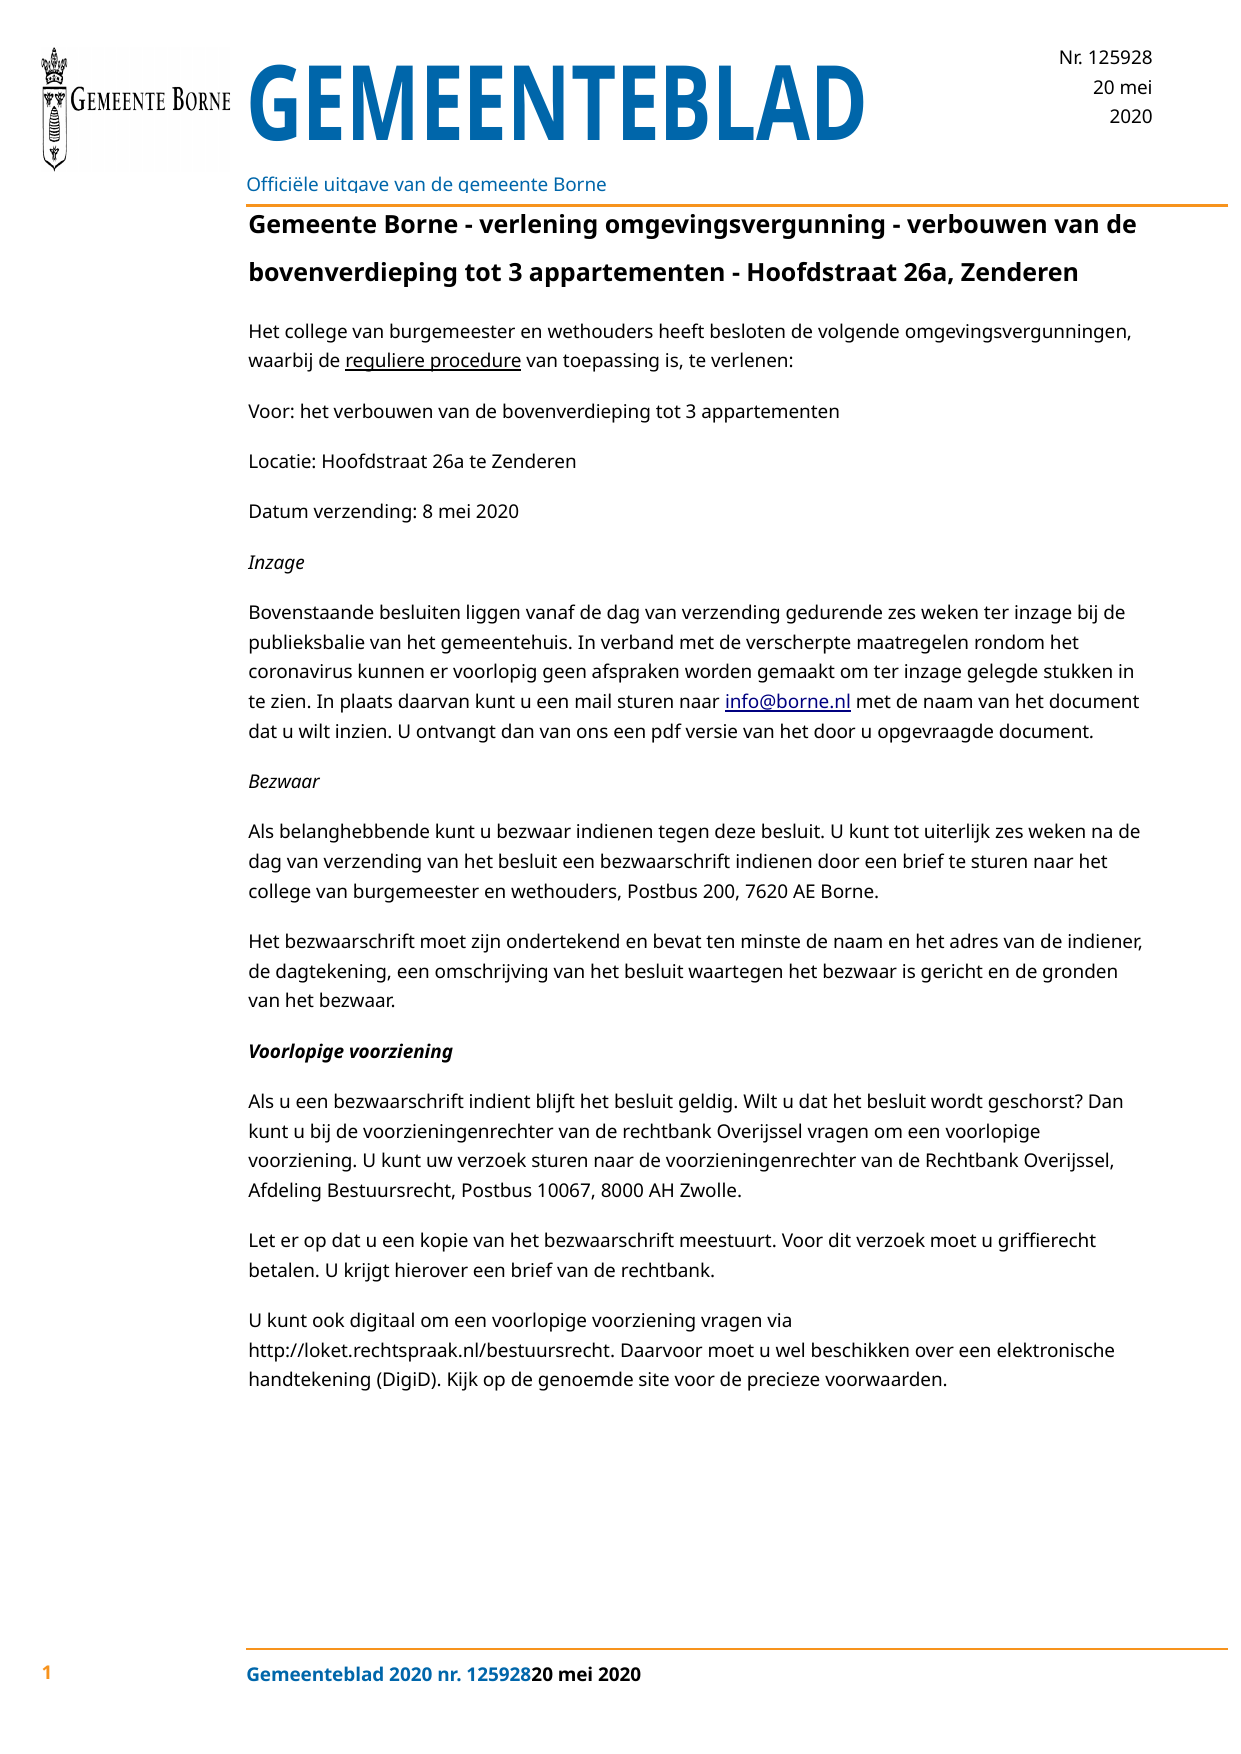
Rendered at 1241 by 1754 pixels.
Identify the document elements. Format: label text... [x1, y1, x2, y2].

text Voorlopige voorziening [248, 1038, 1152, 1064]
text Gemeente Borne - verlening omgevingsvergunning - verbouwen van de bovenverdieping tot 3 appartementen - Hoofdstraat 26a, Zenderen [248, 207, 1152, 288]
text Inzage [248, 549, 1152, 575]
text Datum verzending: 8 mei 2020 [248, 499, 1152, 524]
text U kunt ook digitaal om een voorlopige voorziening vragen via http://loket.rechtspraak.nl/bestuursrecht. Daarvoor moet u wel beschikken over een elektronische handtekening (DigiD). Kijk op de genoemde site voor de precieze voorwaarden. [248, 1307, 1152, 1392]
text Bezwaar [248, 768, 1152, 794]
text Het bezwaarschrift moet zijn ondertekend en bevat ten minste de naam en het adres van de indiener, de dagtekening, een omschrijving van het besluit waartegen het bezwaar is gericht en de gronden van het bezwaar. [248, 928, 1152, 1013]
text Let er op dat u een kopie van het bezwaarschrift meestuurt. Voor dit verzoek moet u griffierecht betalen. U krijgt hierover een brief van de rechtbank. [248, 1227, 1152, 1283]
text Het college van burgemeester en wethouders heeft besloten de volgende omgevingsvergunningen, waarbij de reguliere procedure van toepassing is, te verlenen: [248, 318, 1152, 373]
text Als belanghebbende kunt u bezwaar indienen tegen deze besluit. U kunt tot uiterlijk zes weken na de dag van verzending van het besluit een bezwaarschrift indienen door een brief te sturen naar het college van burgemeester en wethouders, Postbus 200, 7620 AE Borne. [248, 819, 1152, 904]
text Locatie: Hoofdstraat 26a te Zenderen [248, 448, 1152, 474]
picture [41, 47, 231, 172]
text Als u een bezwaarschrift indient blijft het besluit geldig. Wilt u dat het besluit wordt geschorst? Dan kunt u bij de voorzieningenrechter van de rechtbank Overijssel vragen om een voorlopige voorziening. U kunt uw verzoek sturen naar de voorzieningenrechter van de Rechtbank Overijssel, Afdeling Bestuursrecht, Postbus 10067, 8000 AH Zwolle. [248, 1088, 1152, 1203]
text Voor: het verbouwen van de bovenverdieping tot 3 appartementen [248, 398, 1152, 424]
text Bovenstaande besluiten liggen vanaf de dag van verzending gedurende zes weken ter inzage bij de publieksbalie van het gemeentehuis. In verband met de verscherpte maatregelen rondom het coronavirus kunnen er voorlopig geen afspraken worden gemaakt om ter inzage gelegde stukken in te zien. In plaats daarvan kunt u een mail sturen naar info@borne.nl met de naam van het document dat u wilt inzien. U ontvangt dan van ons een pdf versie van het door u opgevraagde document. [248, 599, 1152, 744]
